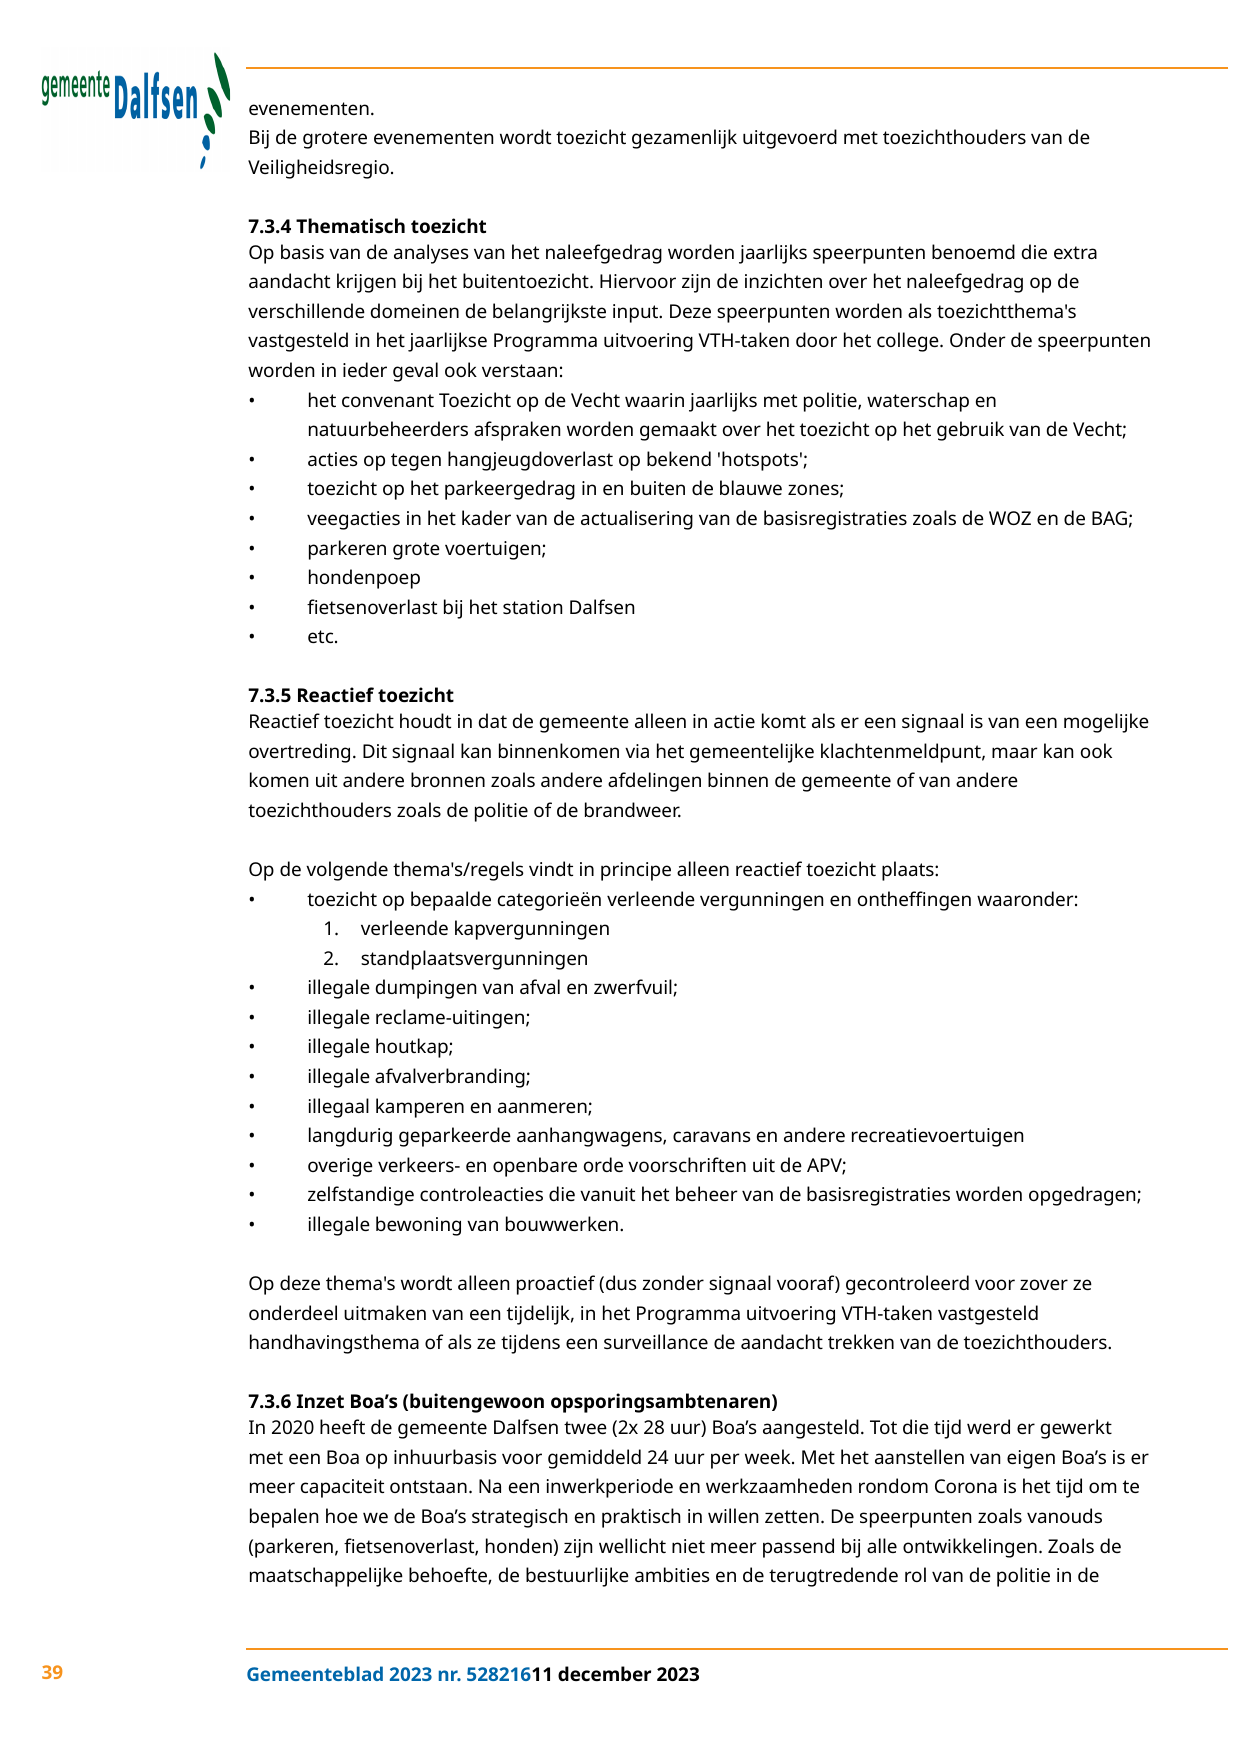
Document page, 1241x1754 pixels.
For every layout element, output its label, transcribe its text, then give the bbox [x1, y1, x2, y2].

list toezicht op het parkeergedrag in en buiten de blauwe zones; [248, 476, 1152, 501]
list hondenpoep [248, 564, 1152, 590]
text In 2020 heeft de gemeente Dalfsen twee (2x 28 uur) Boa’s aangesteld. Tot die tijd werd er gewerkt met een Boa op inhuurbasis voor gemiddeld 24 uur per week. Met het aanstellen van eigen Boa’s is er meer capaciteit ontstaan. Na een inwerkperiode en werkzaamheden rondom Corona is het tijd om te bepalen hoe we de Boa’s strategisch en praktisch in willen zetten. De speerpunten zoals vanouds (parkeren, fietsenoverlast, honden) zijn wellicht niet meer passend bij alle ontwikkelingen. Zoals de maatschappelijke behoefte, de bestuurlijke ambities en de terugtredende rol van de politie in de [248, 1414, 1152, 1588]
list veegacties in het kader van de actualisering van de basisregistraties zoals de WOZ en de BAG; [248, 505, 1152, 531]
text 7.3.6 Inzet Boa’s (buitengewoon opsporingsambtenaren) [248, 1389, 1152, 1414]
list illegale afvalverbranding; [248, 1063, 1152, 1089]
text Op de volgende thema's/regels vindt in principe alleen reactief toezicht plaats: [248, 856, 1152, 882]
text Bij de grotere evenementen wordt toezicht gezamenlijk uitgevoerd met toezichthouders van de Veiligheidsregio. [248, 124, 1152, 180]
list het convenant Toezicht op de Vecht waarin jaarlijks met politie, waterschap en natuurbeheerders afspraken worden gemaakt over het toezicht op het gebruik van de Vecht; [248, 387, 1152, 442]
list illegaal kamperen en aanmeren; [248, 1093, 1152, 1119]
list illegale reclame-uitingen; [248, 1004, 1152, 1030]
list illegale dumpingen van afval en zwerfvuil; [248, 974, 1152, 1000]
list verleende kapvergunningen [323, 915, 1152, 941]
text 7.3.5 Reactief toezicht [248, 683, 1152, 708]
list zelfstandige controleacties die vanuit het beheer van de basisregistraties worden opgedragen; [248, 1182, 1152, 1207]
list standplaatsvergunningen [323, 945, 1152, 971]
list illegale bewoning van bouwwerken. [248, 1211, 1152, 1237]
text Op deze thema's wordt alleen proactief (dus zonder signaal vooraf) gecontroleerd voor zover ze onderdeel uitmaken van een tijdelijk, in het Programma uitvoering VTH-taken vastgesteld handhavingsthema of als ze tijdens een surveillance de aandacht trekken van de toezichthouders. [248, 1270, 1152, 1355]
list illegale houtkap; [248, 1034, 1152, 1059]
list etc. [248, 623, 1152, 649]
text Reactief toezicht houdt in dat de gemeente alleen in actie komt als er een signaal is van een mogelijke overtreding. Dit signaal kan binnenkomen via het gemeentelijke klachtenmeldpunt, maar kan ook komen uit andere bronnen zoals andere afdelingen binnen de gemeente of van andere toezichthouders zoals de politie of de brandweer. [248, 708, 1152, 823]
picture [41, 47, 231, 172]
list toezicht op bepaalde categorieën verleende vergunningen en ontheffingen waaronder: [248, 886, 1152, 912]
list overige verkeers- en openbare orde voorschriften uit de APV; [248, 1152, 1152, 1178]
list acties op tegen hangjeugdoverlast op bekend 'hotspots'; [248, 446, 1152, 472]
list parkeren grote voertuigen; [248, 535, 1152, 560]
list fietsenoverlast bij het station Dalfsen [248, 594, 1152, 619]
list langdurig geparkeerde aanhangwagens, caravans en andere recreatievoertuigen [248, 1122, 1152, 1148]
text 7.3.4 Thematisch toezicht [248, 213, 1152, 239]
text Op basis van de analyses van het naleefgedrag worden jaarlijks speerpunten benoemd die extra aandacht krijgen bij het buitentoezicht. Hiervoor zijn de inzichten over het naleefgedrag op de verschillende domeinen de belangrijkste input. Deze speerpunten worden als toezichtthema's vastgesteld in het jaarlijkse Programma uitvoering VTH-taken door het college. Onder de speerpunten worden in ieder geval ook verstaan: [248, 239, 1152, 383]
text evenementen. [248, 95, 1152, 121]
